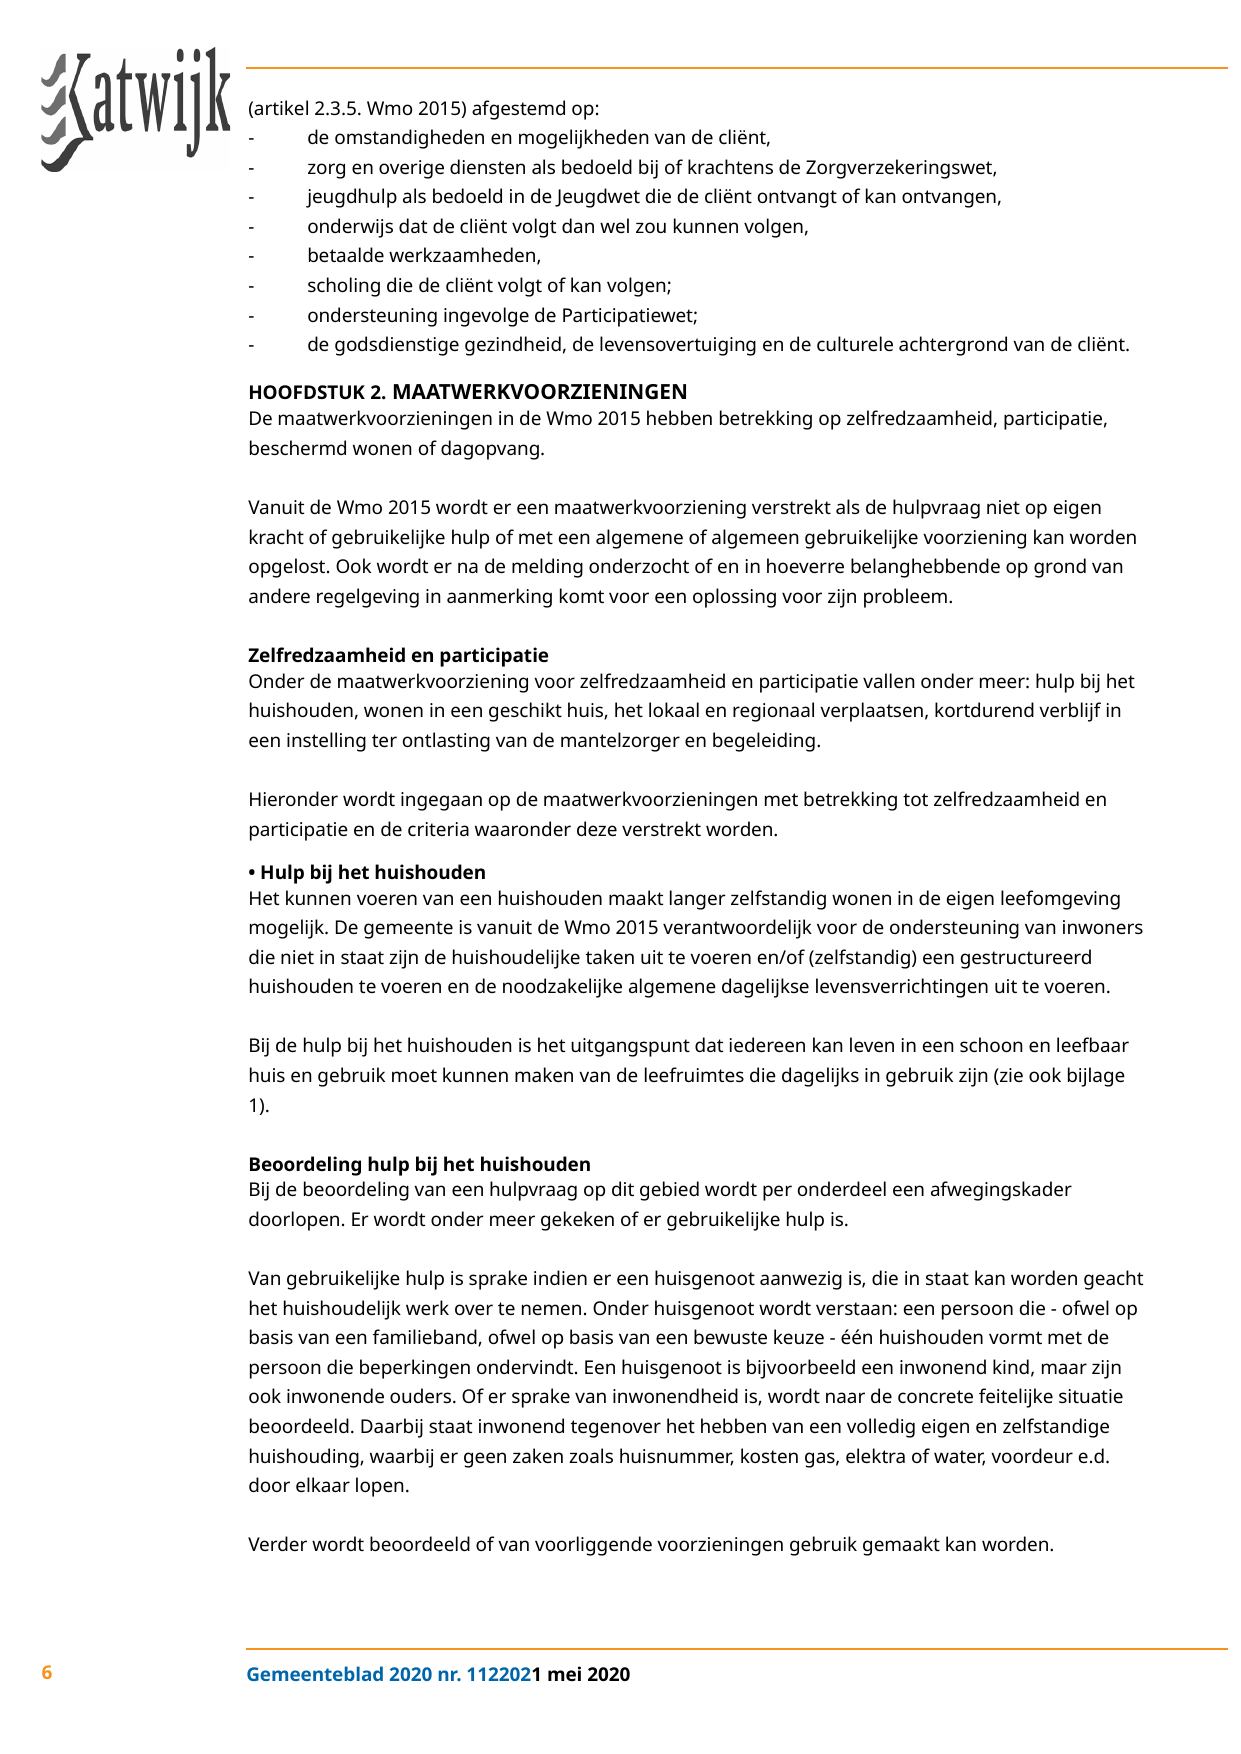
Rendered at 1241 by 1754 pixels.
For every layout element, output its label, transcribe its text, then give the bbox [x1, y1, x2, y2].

picture [41, 47, 231, 172]
list de godsdienstige gezindheid, de levensovertuiging en de culturele achtergrond van de cliënt. [248, 331, 1152, 357]
text De maatwerkvoorzieningen in de Wmo 2015 hebben betrekking op zelfredzaamheid, participatie, beschermd wonen of dagopvang. [248, 406, 1152, 461]
text Hieronder wordt ingegaan op de maatwerkvoorzieningen met betrekking tot zelfredzaamheid en participatie en de criteria waaronder deze verstrekt worden. [248, 786, 1152, 842]
text Bij de hulp bij het huishouden is het uitgangspunt dat iedereen kan leven in een schoon en leefbaar huis en gebruik moet kunnen maken van de leefruimtes die dagelijks in gebruik zijn (zie ook bijlage 1). [248, 1033, 1152, 1117]
text Verder wordt beoordeeld of van voorliggende voorzieningen gebruik gemaakt kan worden. [248, 1532, 1152, 1557]
list jeugdhulp als bedoeld in de Jeugdwet die de cliënt ontvangt of kan ontvangen, [248, 183, 1152, 209]
text Het kunnen voeren van een huishouden maakt langer zelfstandig wonen in de eigen leefomgeving mogelijk. De gemeente is vanuit de Wmo 2015 verantwoordelijk voor de ondersteuning van inwoners die niet in staat zijn de huishoudelijke taken uit te voeren en/of (zelfstandig) een gestructureerd huishouden te voeren en de noodzakelijke algemene dagelijkse levensverrichtingen uit te voeren. [248, 885, 1152, 999]
text Beoordeling hulp bij het huishouden [248, 1151, 1152, 1177]
text • Hulp bij het huishouden [248, 859, 1152, 885]
text Bij de beoordeling van een hulpvraag op dit gebied wordt per onderdeel een afwegingskader doorlopen. Er wordt onder meer gekeken of er gebruikelijke hulp is. [248, 1177, 1152, 1232]
list onderwijs dat de cliënt volgt dan wel zou kunnen volgen, [248, 213, 1152, 239]
list zorg en overige diensten als bedoeld bij of krachtens de Zorgverzekeringswet, [248, 154, 1152, 180]
list betaalde werkzaamheden, [248, 243, 1152, 268]
list scholing die de cliënt volgt of kan volgen; [248, 272, 1152, 298]
list de omstandigheden en mogelijkheden van de cliënt, [248, 124, 1152, 150]
text Vanuit de Wmo 2015 wordt er een maatwerkvoorziening verstrekt als de hulpvraag niet op eigen kracht of gebruikelijke hulp of met een algemene of algemeen gebruikelijke voorziening kan worden opgelost. Ook wordt er na de melding onderzocht of en in hoeverre belanghebbende op grond van andere regelgeving in aanmerking komt voor een oplossing voor zijn probleem. [248, 494, 1152, 609]
text Van gebruikelijke hulp is sprake indien er een huisgenoot aanwezig is, die in staat kan worden geacht het huishoudelijk werk over te nemen. Onder huisgenoot wordt verstaan: een persoon die - ofwel op basis van een familieband, ofwel op basis van een bewuste keuze - één huishouden vormt met de persoon die beperkingen ondervindt. Een huisgenoot is bijvoorbeeld een inwonend kind, maar zijn ook inwonende ouders. Of er sprake van inwonendheid is, wordt naar de concrete feitelijke situatie beoordeeld. Daarbij staat inwonend tegenover het hebben van een volledig eigen en zelfstandige huishouding, waarbij er geen zaken zoals huisnummer, kosten gas, elektra of water, voordeur e.d. door elkaar lopen. [248, 1265, 1152, 1498]
text (artikel 2.3.5. Wmo 2015) afgestemd op: [248, 95, 1152, 121]
text Zelfredzaamheid en participatie [248, 642, 1152, 668]
list ondersteuning ingevolge de Participatiewet; [248, 302, 1152, 328]
text Onder de maatwerkvoorziening voor zelfredzaamheid en participatie vallen onder meer: hulp bij het huishouden, wonen in een geschikt huis, het lokaal en regionaal verplaatsen, kortdurend verblijf in een instelling ter ontlasting van de mantelzorger en begeleiding. [248, 668, 1152, 753]
text HOOFDSTUK 2. MAATWERKVOORZIENINGEN [248, 377, 1152, 406]
